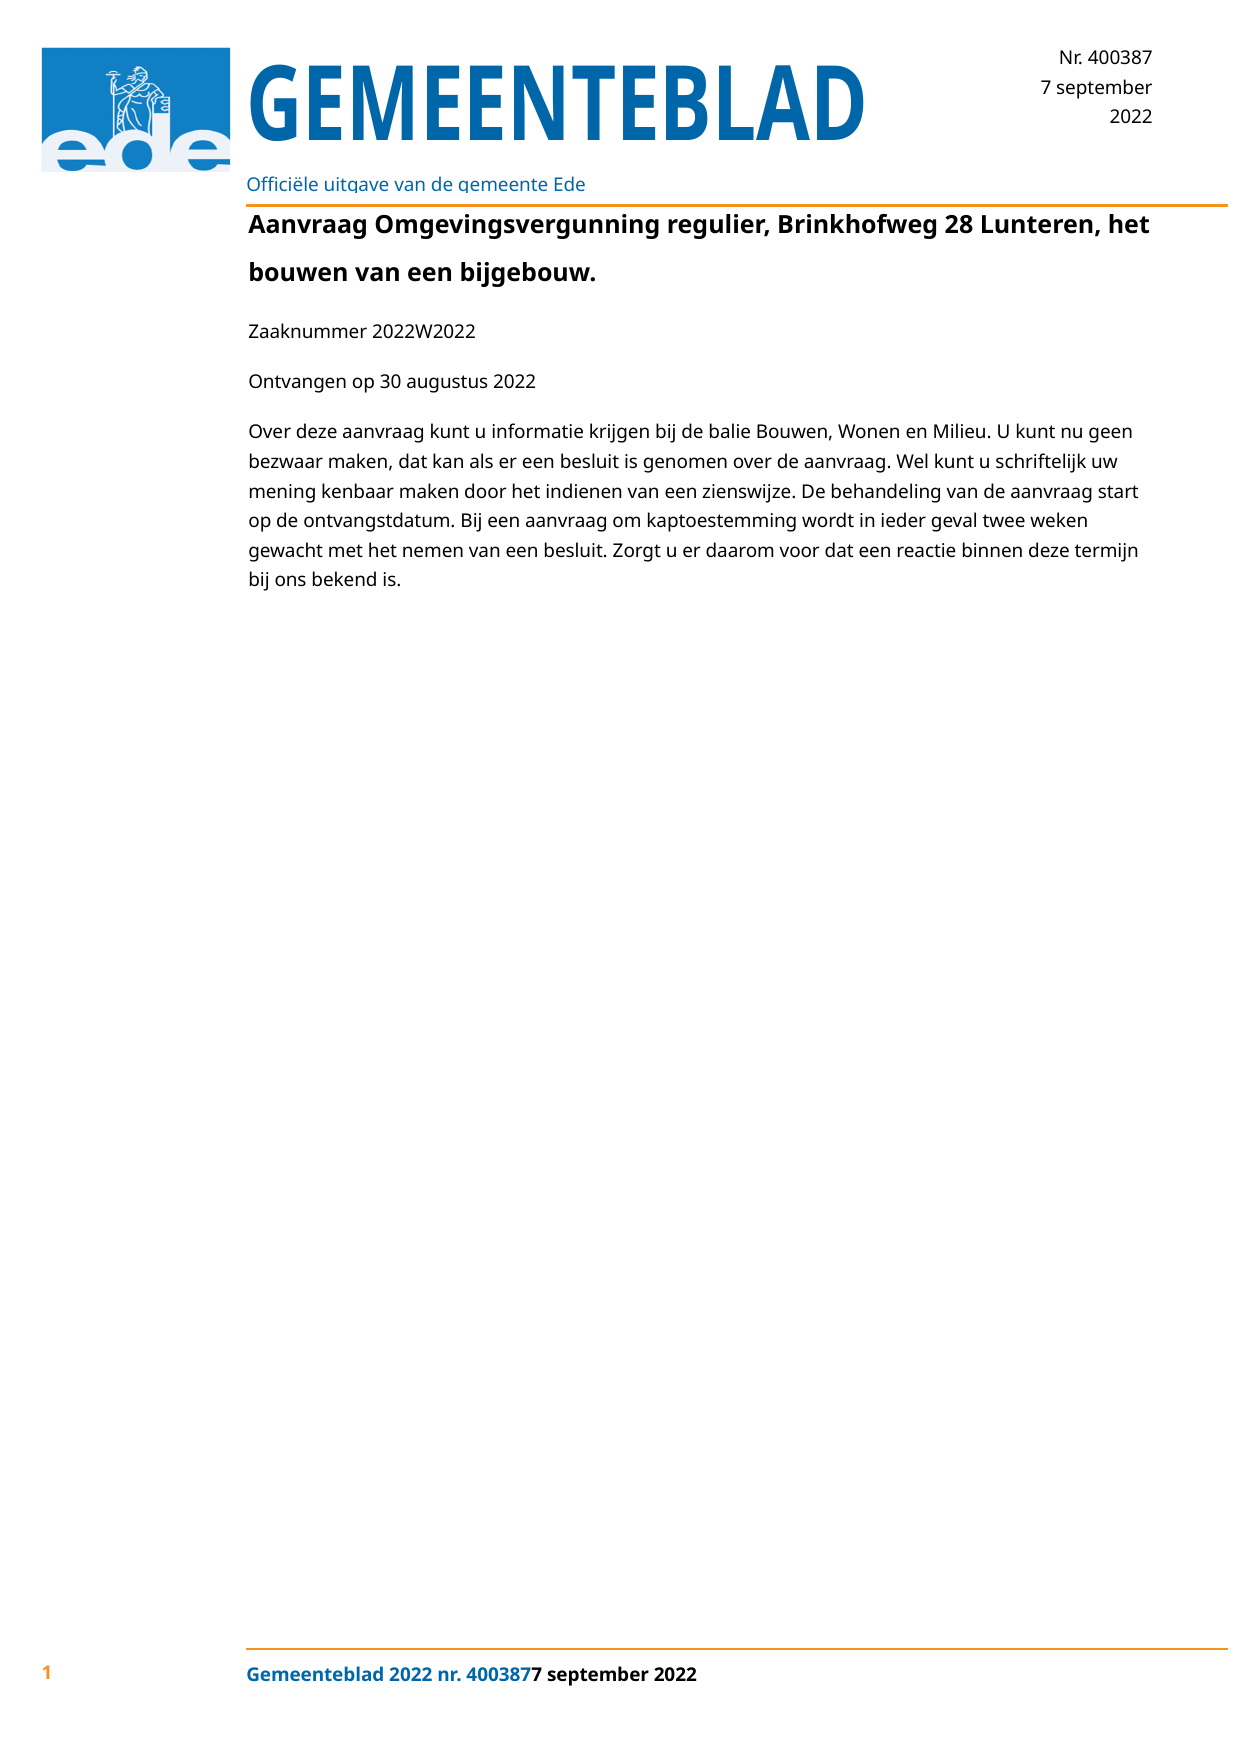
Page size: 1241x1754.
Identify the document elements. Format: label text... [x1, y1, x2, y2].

text Over deze aanvraag kunt u informatie krijgen bij de balie Bouwen, Wonen en Milieu. U kunt nu geen bezwaar maken, dat kan als er een besluit is genomen over de aanvraag. Wel kunt u schriftelijk uw mening kenbaar maken door het indienen van een zienswijze. De behandeling van de aanvraag start op de ontvangstdatum. Bij een aanvraag om kaptoestemming wordt in ieder geval twee weken gewacht met het nemen van een besluit. Zorgt u er daarom voor dat een reactie binnen deze termijn bij ons bekend is. [248, 419, 1152, 592]
picture [41, 47, 231, 172]
text Ontvangen op 30 augustus 2022 [248, 368, 1152, 394]
text Zaaknummer 2022W2022 [248, 318, 1152, 344]
text Aanvraag Omgevingsvergunning regulier, Brinkhofweg 28 Lunteren, het bouwen van een bijgebouw. [248, 207, 1152, 288]
